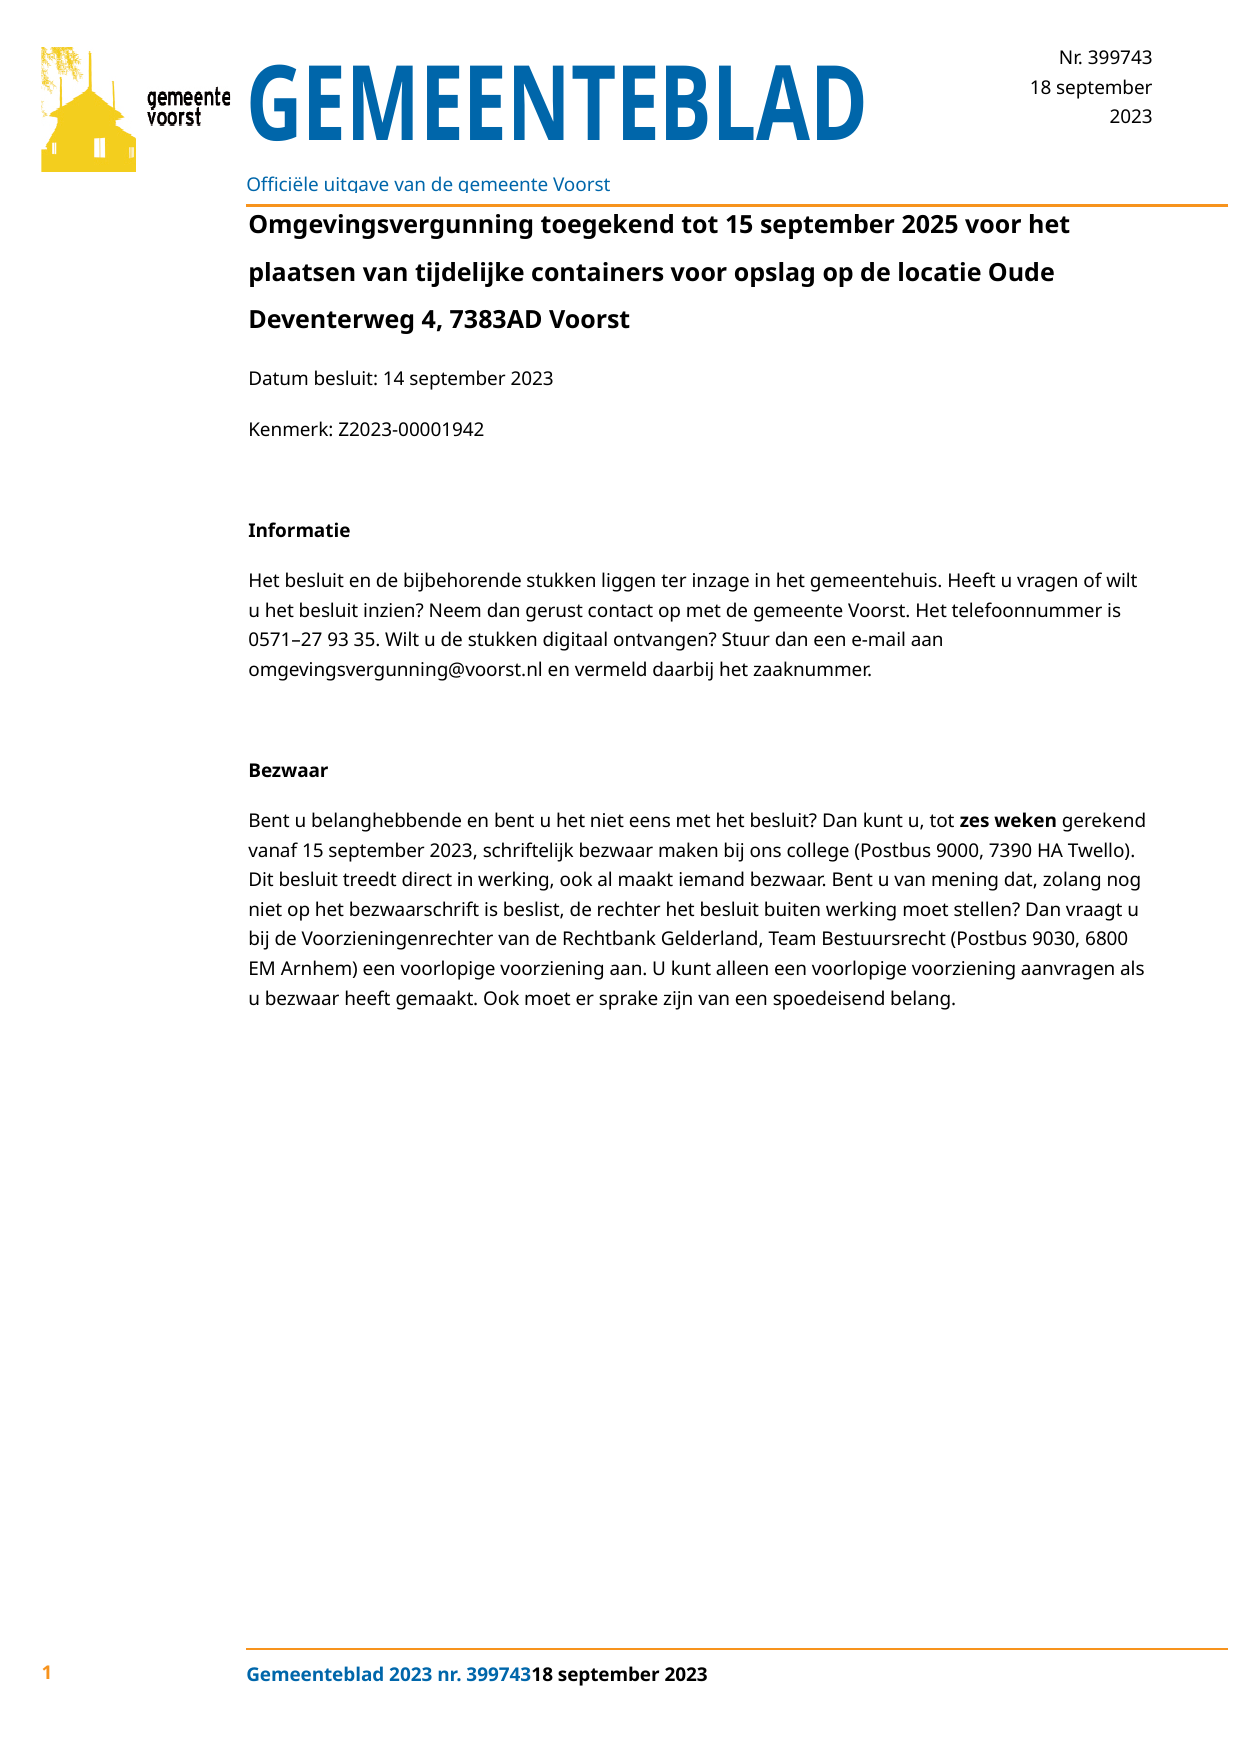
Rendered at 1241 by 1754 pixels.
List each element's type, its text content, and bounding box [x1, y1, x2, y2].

text Informatie [248, 517, 1152, 542]
picture [41, 47, 231, 172]
text Het besluit en de bijbehorende stukken liggen ter inzage in het gemeentehuis. Heeft u vragen of wilt u het besluit inzien? Neem dan gerust contact op met de gemeente Voorst. Het telefoonnummer is 0571–27 93 35. Wilt u de stukken digitaal ontvangen? Stuur dan een e-mail aan omgevingsvergunning@voorst.nl en vermeld daarbij het zaaknummer. [248, 567, 1152, 682]
text Datum besluit: 14 september 2023 [248, 366, 1152, 391]
text Omgevingsvergunning toegekend tot 15 september 2025 voor het plaatsen van tijdelijke containers voor opslag op de locatie Oude Deventerweg 4, 7383AD Voorst [248, 207, 1152, 336]
text Bezwaar [248, 757, 1152, 782]
text Kenmerk: Z2023-00001942 [248, 416, 1152, 442]
text Bent u belanghebbende en bent u het niet eens met het besluit? Dan kunt u, tot zes weken gerekend vanaf 15 september 2023, schriftelijk bezwaar maken bij ons college (Postbus 9000, 7390 HA Twello). Dit besluit treedt direct in werking, ook al maakt iemand bezwaar. Bent u van mening dat, zolang nog niet op het bezwaarschrift is beslist, de rechter het besluit buiten werking moet stellen? Dan vraagt u bij de Voorzieningenrechter van de Rechtbank Gelderland, Team Bestuursrecht (Postbus 9030, 6800 EM Arnhem) een voorlopige voorziening aan. U kunt alleen een voorlopige voorziening aanvragen als u bezwaar heeft gemaakt. Ook moet er sprake zijn van een spoedeisend belang. [248, 807, 1152, 1010]
